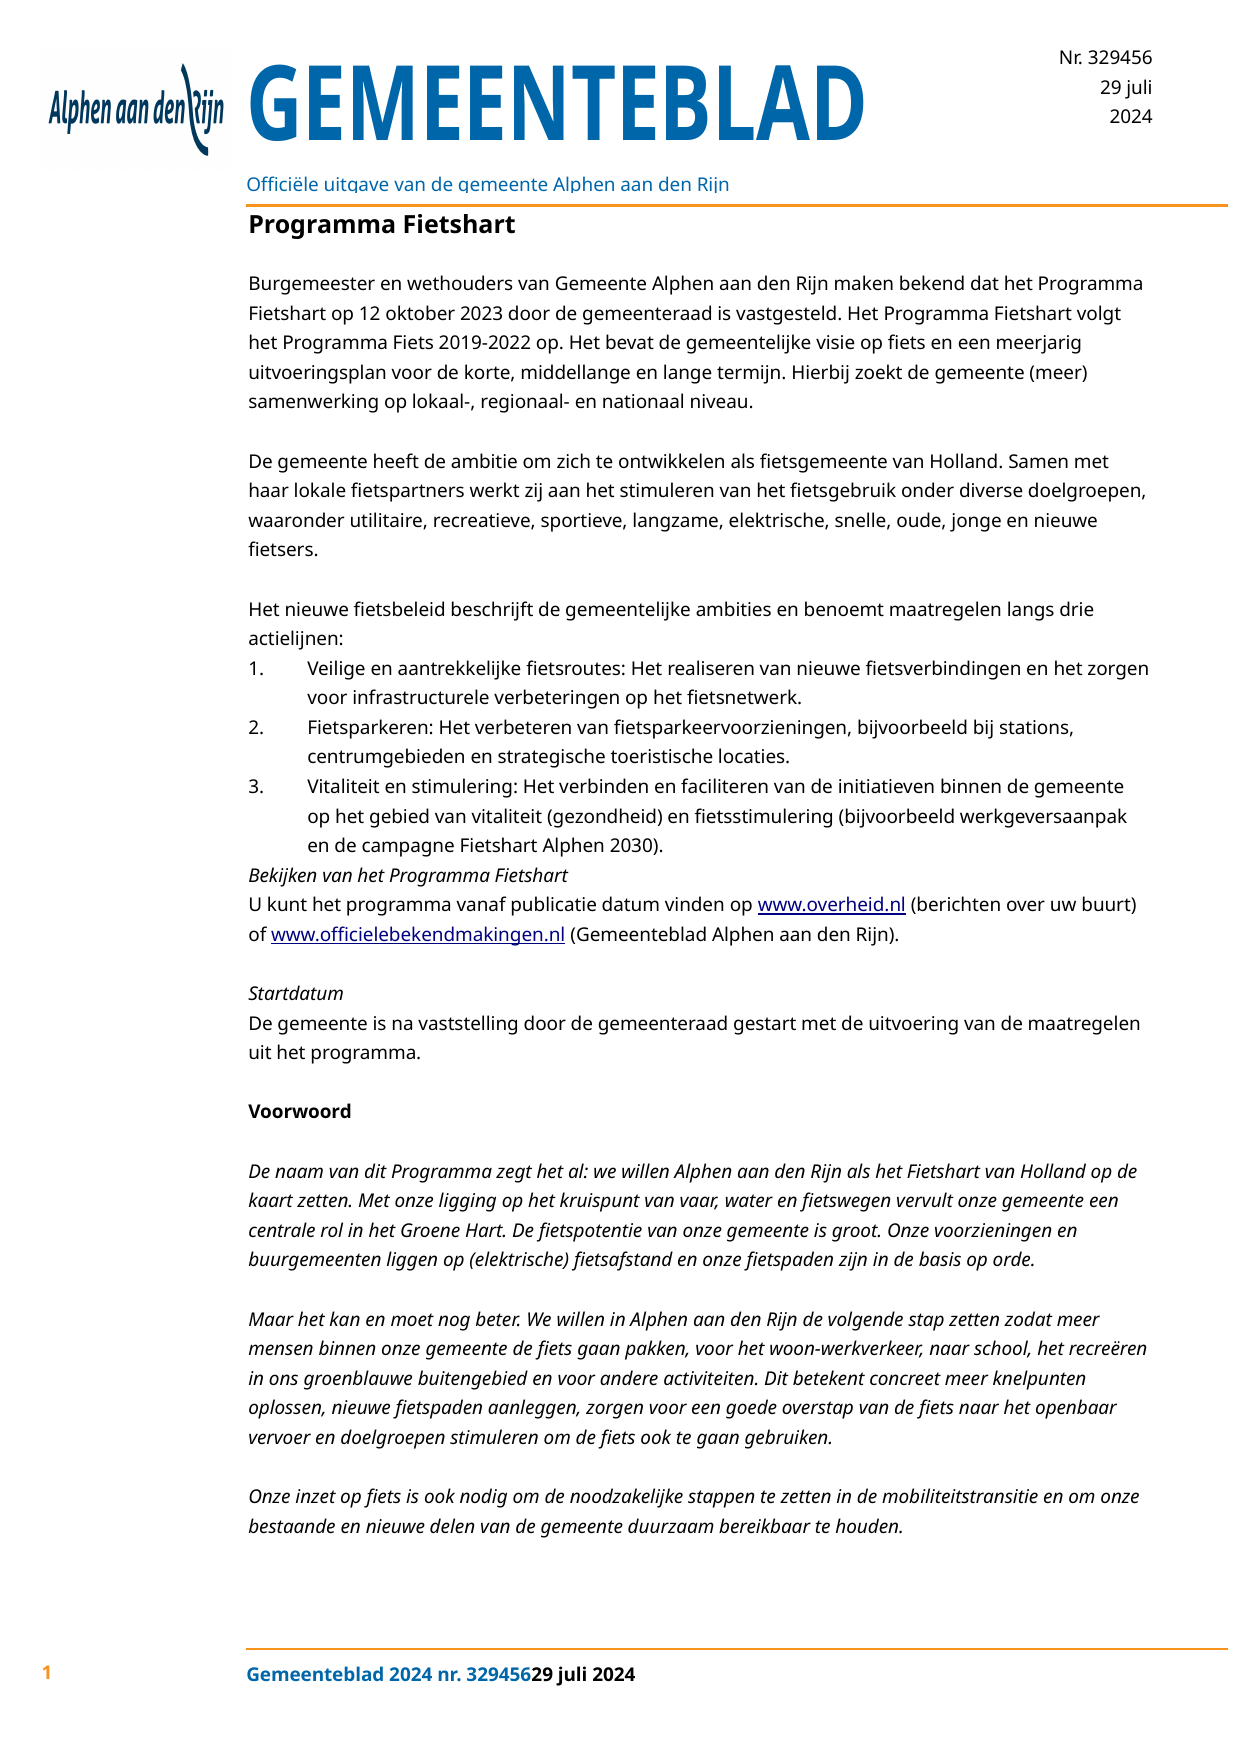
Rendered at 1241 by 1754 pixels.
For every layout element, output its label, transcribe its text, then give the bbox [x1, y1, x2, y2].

picture [41, 47, 231, 172]
text De gemeente heeft de ambitie om zich te ontwikkelen als fietsgemeente van Holland. Samen met haar lokale fietspartners werkt zij aan het stimuleren van het fietsgebruik onder diverse doelgroepen, waaronder utilitaire, recreatieve, sportieve, langzame, elektrische, snelle, oude, jonge en nieuwe fietsers. [248, 448, 1152, 562]
text Bekijken van het Programma Fietshart [248, 862, 1152, 888]
text De naam van dit Programma zegt het al: we willen Alphen aan den Rijn als het Fietshart van Holland op de kaart zetten. Met onze ligging op het kruispunt van vaar, water en fietswegen vervult onze gemeente een centrale rol in het Groene Hart. De fietspotentie van onze gemeente is groot. Onze voorzieningen en buurgemeenten liggen op (elektrische) fietsafstand en onze fietspaden zijn in de basis op orde. [248, 1158, 1152, 1272]
text Maar het kan en moet nog beter. We willen in Alphen aan den Rijn de volgende stap zetten zodat meer mensen binnen onze gemeente de fiets gaan pakken, voor het woon-werkverkeer, naar school, het recreëren in ons groenblauwe buitengebied en voor andere activiteiten. Dit betekent concreet meer knelpunten oplossen, nieuwe fietspaden aanleggen, zorgen voor een goede overstap van de fiets naar het openbaar vervoer en doelgroepen stimuleren om de fiets ook te gaan gebruiken. [248, 1306, 1152, 1450]
text Het nieuwe fietsbeleid beschrijft de gemeentelijke ambities en benoemt maatregelen langs drie actielijnen: [248, 596, 1152, 651]
text Onze inzet op fiets is ook nodig om de noodzakelijke stappen te zetten in de mobiliteitstransitie en om onze bestaande en nieuwe delen van de gemeente duurzaam bereikbaar te houden. [248, 1483, 1152, 1538]
text Programma Fietshart [248, 207, 1152, 241]
list Fietsparkeren: Het verbeteren van fietsparkeervoorzieningen, bijvoorbeeld bij stations, centrumgebieden en strategische toeristische locaties. [248, 714, 1152, 769]
text Burgemeester en wethouders van Gemeente Alphen aan den Rijn maken bekend dat het Programma Fietshart op 12 oktober 2023 door de gemeenteraad is vastgesteld. Het Programma Fietshart volgt het Programma Fiets 2019-2022 op. Het bevat de gemeentelijke visie op fiets en een meerjarig uitvoeringsplan voor de korte, middellange en lange termijn. Hierbij zoekt de gemeente (meer) samenwerking op lokaal-, regionaal- en nationaal niveau. [248, 270, 1152, 414]
list Veilige en aantrekkelijke fietsroutes: Het realiseren van nieuwe fietsverbindingen en het zorgen voor infrastructurele verbeteringen op het fietsnetwerk. [248, 655, 1152, 710]
text De gemeente is na vaststelling door de gemeenteraad gestart met de uitvoering van de maatregelen uit het programma. [248, 1010, 1152, 1065]
text Startdatum [248, 980, 1152, 1006]
text U kunt het programma vanaf publicatie datum vinden op www.overheid.nl (berichten over uw buurt) of www.officielebekendmakingen.nl (Gemeenteblad Alphen aan den Rijn). [248, 892, 1152, 947]
list Vitaliteit en stimulering: Het verbinden en faciliteren van de initiatieven binnen de gemeente op het gebied van vitaliteit (gezondheid) en fietsstimulering (bijvoorbeeld werkgeversaanpak en de campagne Fietshart Alphen 2030). [248, 773, 1152, 858]
text Voorwoord [248, 1099, 1152, 1124]
